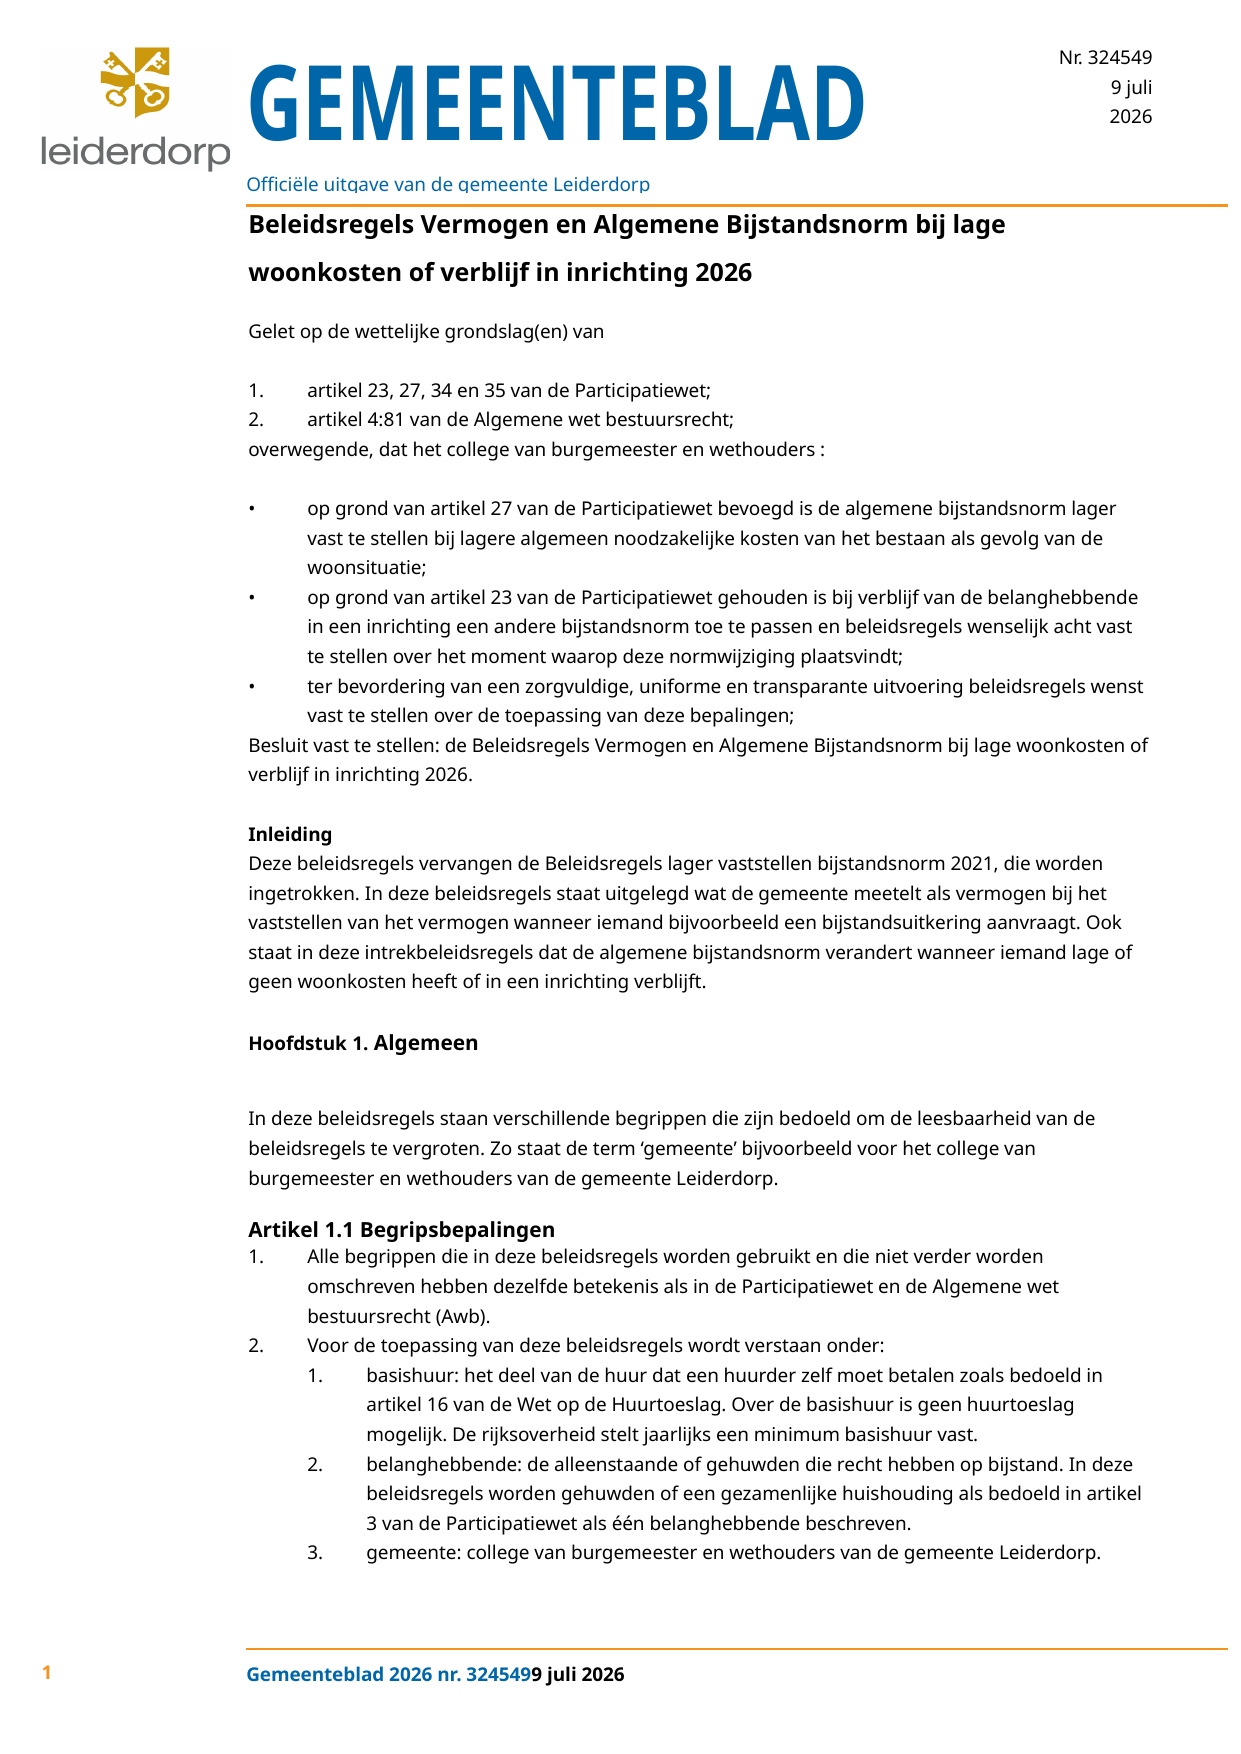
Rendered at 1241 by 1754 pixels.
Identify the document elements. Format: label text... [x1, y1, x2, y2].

text overwegende, dat het college van burgemeester en wethouders : [248, 436, 1152, 462]
text Hoofdstuk 1. Algemeen [248, 1028, 1152, 1056]
text Artikel 1.1 Begripsbepalingen [248, 1215, 1152, 1244]
list basishuur: het deel van de huur dat een huurder zelf moet betalen zoals bedoeld in artikel 16 van de Wet op de Huurtoeslag. Over de basishuur is geen huurtoeslag mogelijk. De rijksoverheid stelt jaarlijks een minimum basishuur vast. [307, 1362, 1152, 1447]
picture [41, 47, 231, 172]
list belanghebbende: de alleenstaande of gehuwden die recht hebben op bijstand. In deze beleidsregels worden gehuwden of een gezamenlijke huishouding als bedoeld in artikel 3 van de Participatiewet als één belanghebbende beschreven. [307, 1451, 1152, 1536]
text Deze beleidsregels vervangen de Beleidsregels lager vaststellen bijstandsnorm 2021, die worden ingetrokken. In deze beleidsregels staat uitgelegd wat de gemeente meetelt als vermogen bij het vaststellen van het vermogen wanneer iemand bijvoorbeeld een bijstandsuitkering aanvraagt. Ook staat in deze intrekbeleidsregels dat de algemene bijstandsnorm verandert wanneer iemand lage of geen woonkosten heeft of in een inrichting verblijft. [248, 850, 1152, 994]
list artikel 4:81 van de Algemene wet bestuursrecht; [248, 407, 1152, 432]
text Beleidsregels Vermogen en Algemene Bijstandsnorm bij lage woonkosten of verblijf in inrichting 2026 [248, 207, 1152, 288]
text Gelet op de wettelijke grondslag(en) van [248, 318, 1152, 344]
list op grond van artikel 27 van de Participatiewet bevoegd is de algemene bijstandsnorm lager vast te stellen bij lagere algemeen noodzakelijke kosten van het bestaan als gevolg van de woonsituatie; [248, 495, 1152, 580]
list artikel 23, 27, 34 en 35 van de Participatiewet; [248, 377, 1152, 403]
list ter bevordering van een zorgvuldige, uniforme en transparante uitvoering beleidsregels wenst vast te stellen over de toepassing van deze bepalingen; [248, 673, 1152, 728]
text Inleiding [248, 821, 1152, 847]
list Voor de toepassing van deze beleidsregels wordt verstaan onder: [248, 1332, 1152, 1358]
list op grond van artikel 23 van de Participatiewet gehouden is bij verblijf van de belanghebbende in een inrichting een andere bijstandsnorm toe te passen en beleidsregels wenselijk acht vast te stellen over het moment waarop deze normwijziging plaatsvindt; [248, 584, 1152, 669]
text In deze beleidsregels staan verschillende begrippen die zijn bedoeld om de leesbaarheid van de beleidsregels te vergroten. Zo staat de term ‘gemeente’ bijvoorbeeld voor het college van burgemeester en wethouders van de gemeente Leiderdorp. [248, 1106, 1152, 1191]
text Besluit vast te stellen: de Beleidsregels Vermogen en Algemene Bijstandsnorm bij lage woonkosten of verblijf in inrichting 2026. [248, 732, 1152, 787]
list Alle begrippen die in deze beleidsregels worden gebruikt en die niet verder worden omschreven hebben dezelfde betekenis als in de Participatiewet en de Algemene wet bestuursrecht (Awb). [248, 1244, 1152, 1328]
list gemeente: college van burgemeester en wethouders van de gemeente Leiderdorp. [307, 1539, 1152, 1565]
